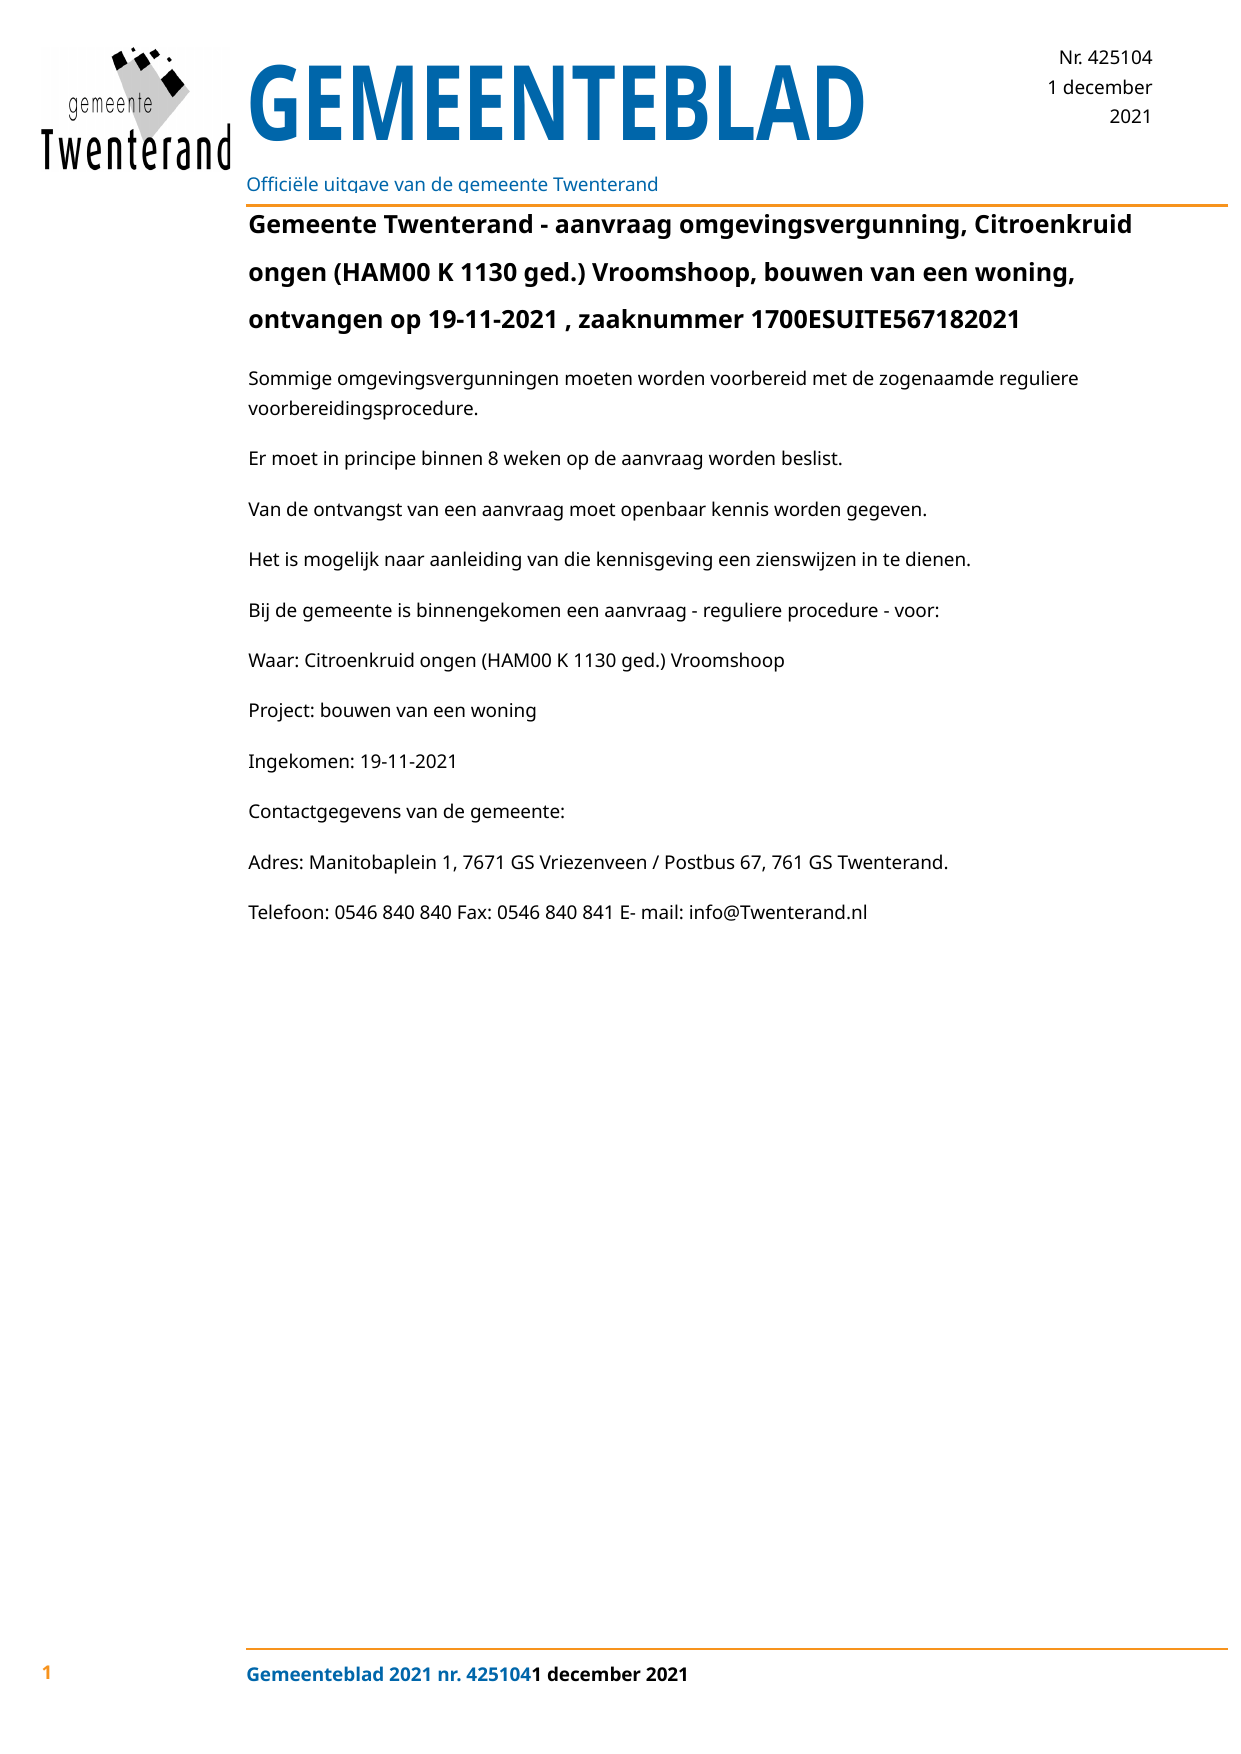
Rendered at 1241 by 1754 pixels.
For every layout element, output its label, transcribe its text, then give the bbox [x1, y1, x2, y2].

text Sommige omgevingsvergunningen moeten worden voorbereid met de zogenaamde reguliere voorbereidingsprocedure. [248, 366, 1152, 421]
text Project: bouwen van een woning [248, 698, 1152, 723]
text Waar: Citroenkruid ongen (HAM00 K 1130 ged.) Vroomshoop [248, 647, 1152, 673]
text Bij de gemeente is binnengekomen een aanvraag - reguliere procedure - voor: [248, 597, 1152, 622]
text Gemeente Twenterand - aanvraag omgevingsvergunning, Citroenkruid ongen (HAM00 K 1130 ged.) Vroomshoop, bouwen van een woning, ontvangen op 19-11-2021 , zaaknummer 1700ESUITE567182021 [248, 207, 1152, 336]
text Contactgegevens van de gemeente: [248, 798, 1152, 824]
text Het is mogelijk naar aanleiding van die kennisgeving een zienswijzen in te dienen. [248, 546, 1152, 572]
text Adres: Manitobaplein 1, 7671 GS Vriezenveen / Postbus 67, 761 GS Twenterand. [248, 849, 1152, 874]
text Telefoon: 0546 840 840 Fax: 0546 840 841 E- mail: info@Twenterand.nl [248, 899, 1152, 925]
picture [41, 47, 231, 172]
text Ingekomen: 19-11-2021 [248, 748, 1152, 774]
text Er moet in principe binnen 8 weken op de aanvraag worden beslist. [248, 446, 1152, 471]
text Van de ontvangst van een aanvraag moet openbaar kennis worden gegeven. [248, 496, 1152, 522]
